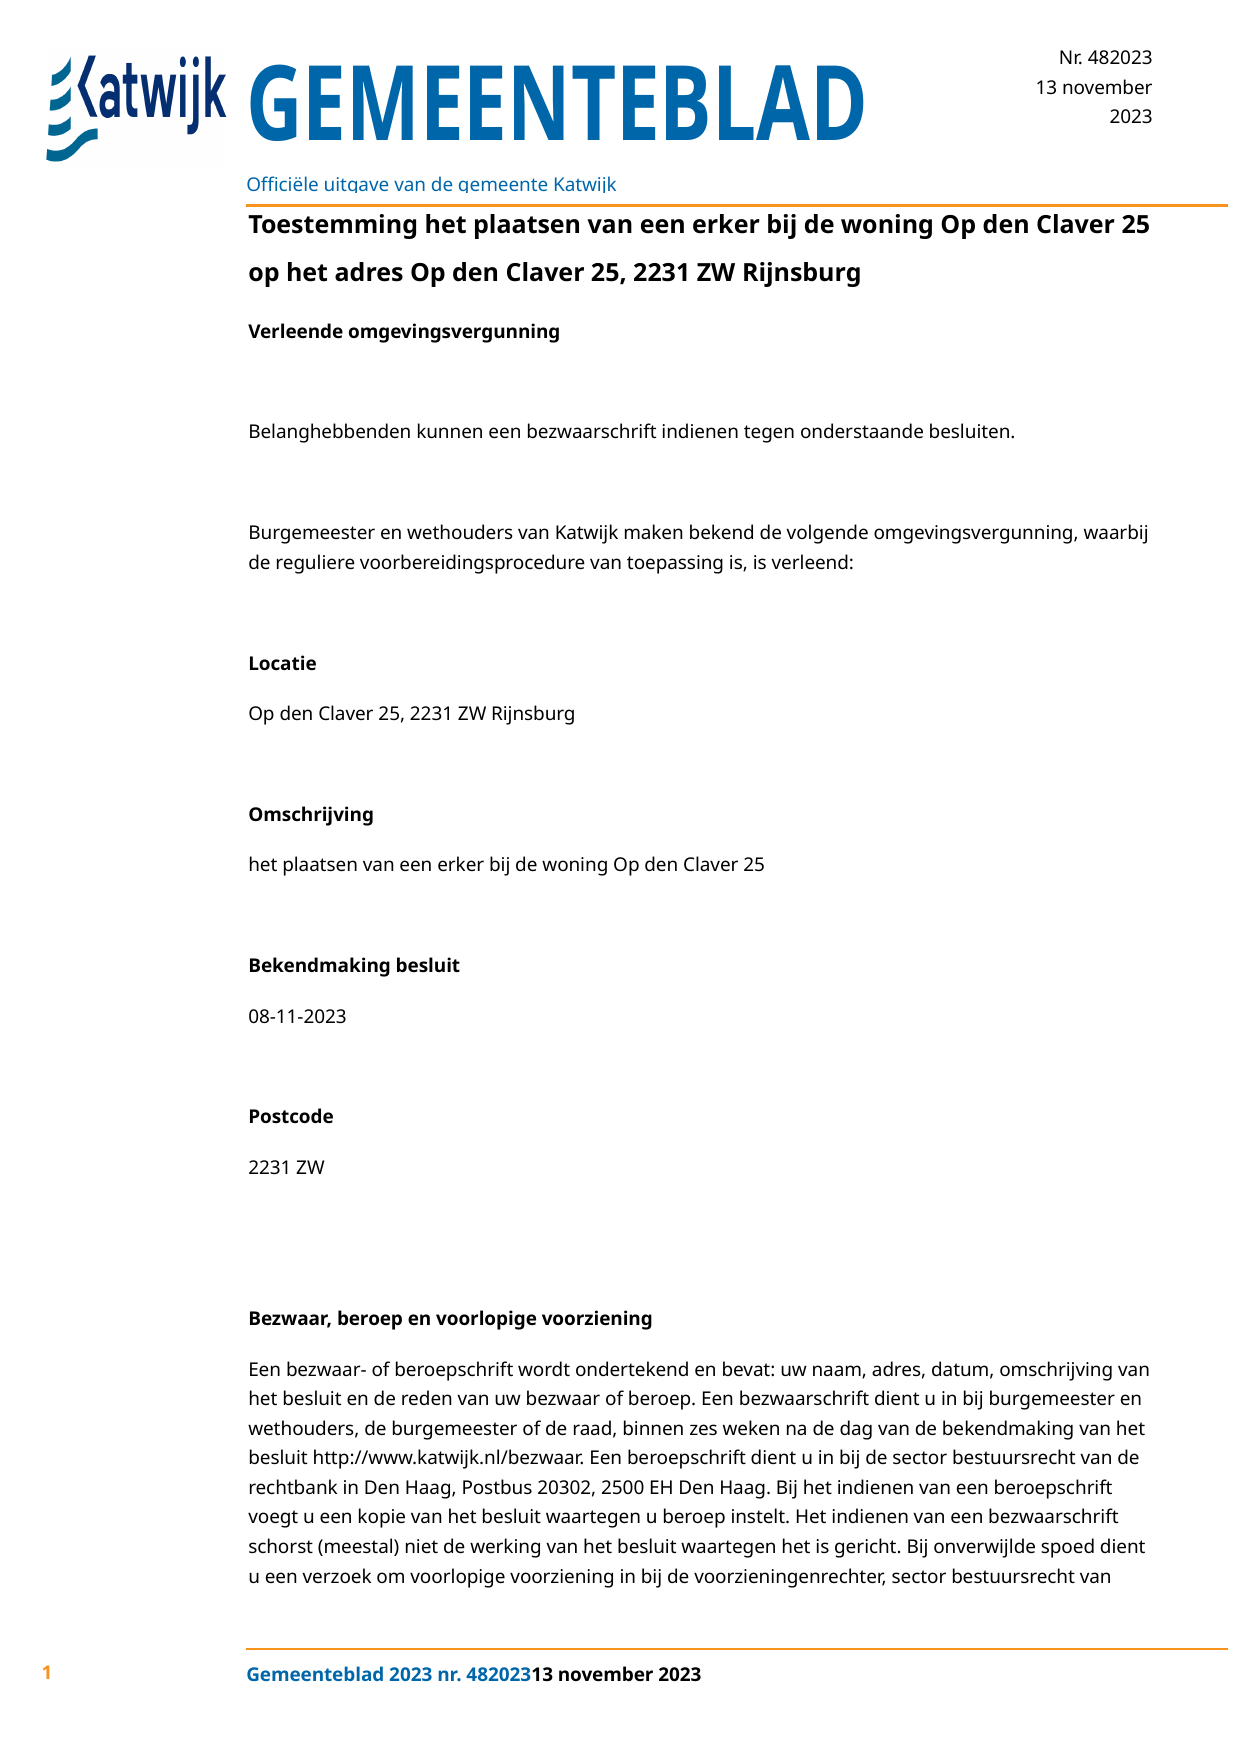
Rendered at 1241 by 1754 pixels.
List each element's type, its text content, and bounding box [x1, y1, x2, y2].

text Verleende omgevingsvergunning [248, 318, 1152, 344]
text Locatie [248, 650, 1152, 676]
text Op den Claver 25, 2231 ZW Rijnsburg [248, 700, 1152, 726]
text 08-11-2023 [248, 1003, 1152, 1029]
text Toestemming het plaatsen van een erker bij de woning Op den Claver 25 op het adres Op den Claver 25, 2231 ZW Rijnsburg [248, 207, 1152, 288]
text Burgemeester en wethouders van Katwijk maken bekend de volgende omgevingsvergunning, waarbij de reguliere voorbereidingsprocedure van toepassing is, is verleend: [248, 519, 1152, 575]
text Omschrijving [248, 801, 1152, 827]
text Bekendmaking besluit [248, 952, 1152, 978]
text Een bezwaar- of beroepschrift wordt ondertekend en bevat: uw naam, adres, datum, omschrijving van het besluit en de reden van uw bezwaar of beroep. Een bezwaarschrift dient u in bij burgemeester en wethouders, de burgemeester of de raad, binnen zes weken na de dag van de bekendmaking van het besluit http://www.katwijk.nl/bezwaar. Een beroepschrift dient u in bij de sector bestuursrecht van de rechtbank in Den Haag, Postbus 20302, 2500 EH Den Haag. Bij het indienen van een beroepschrift voegt u een kopie van het besluit waartegen u beroep instelt. Het indienen van een bezwaarschrift schorst (meestal) niet de werking van het besluit waartegen het is gericht. Bij onverwijlde spoed dient u een verzoek om voorlopige voorziening in bij de voorzieningenrechter, sector bestuursrecht van [248, 1356, 1152, 1589]
text het plaatsen van een erker bij de woning Op den Claver 25 [248, 852, 1152, 877]
text 2231 ZW [248, 1154, 1152, 1180]
picture [41, 47, 231, 172]
text Belanghebbenden kunnen een bezwaarschrift indienen tegen onderstaande besluiten. [248, 419, 1152, 444]
text Postcode [248, 1104, 1152, 1129]
text Bezwaar, beroep en voorlopige voorziening [248, 1305, 1152, 1331]
